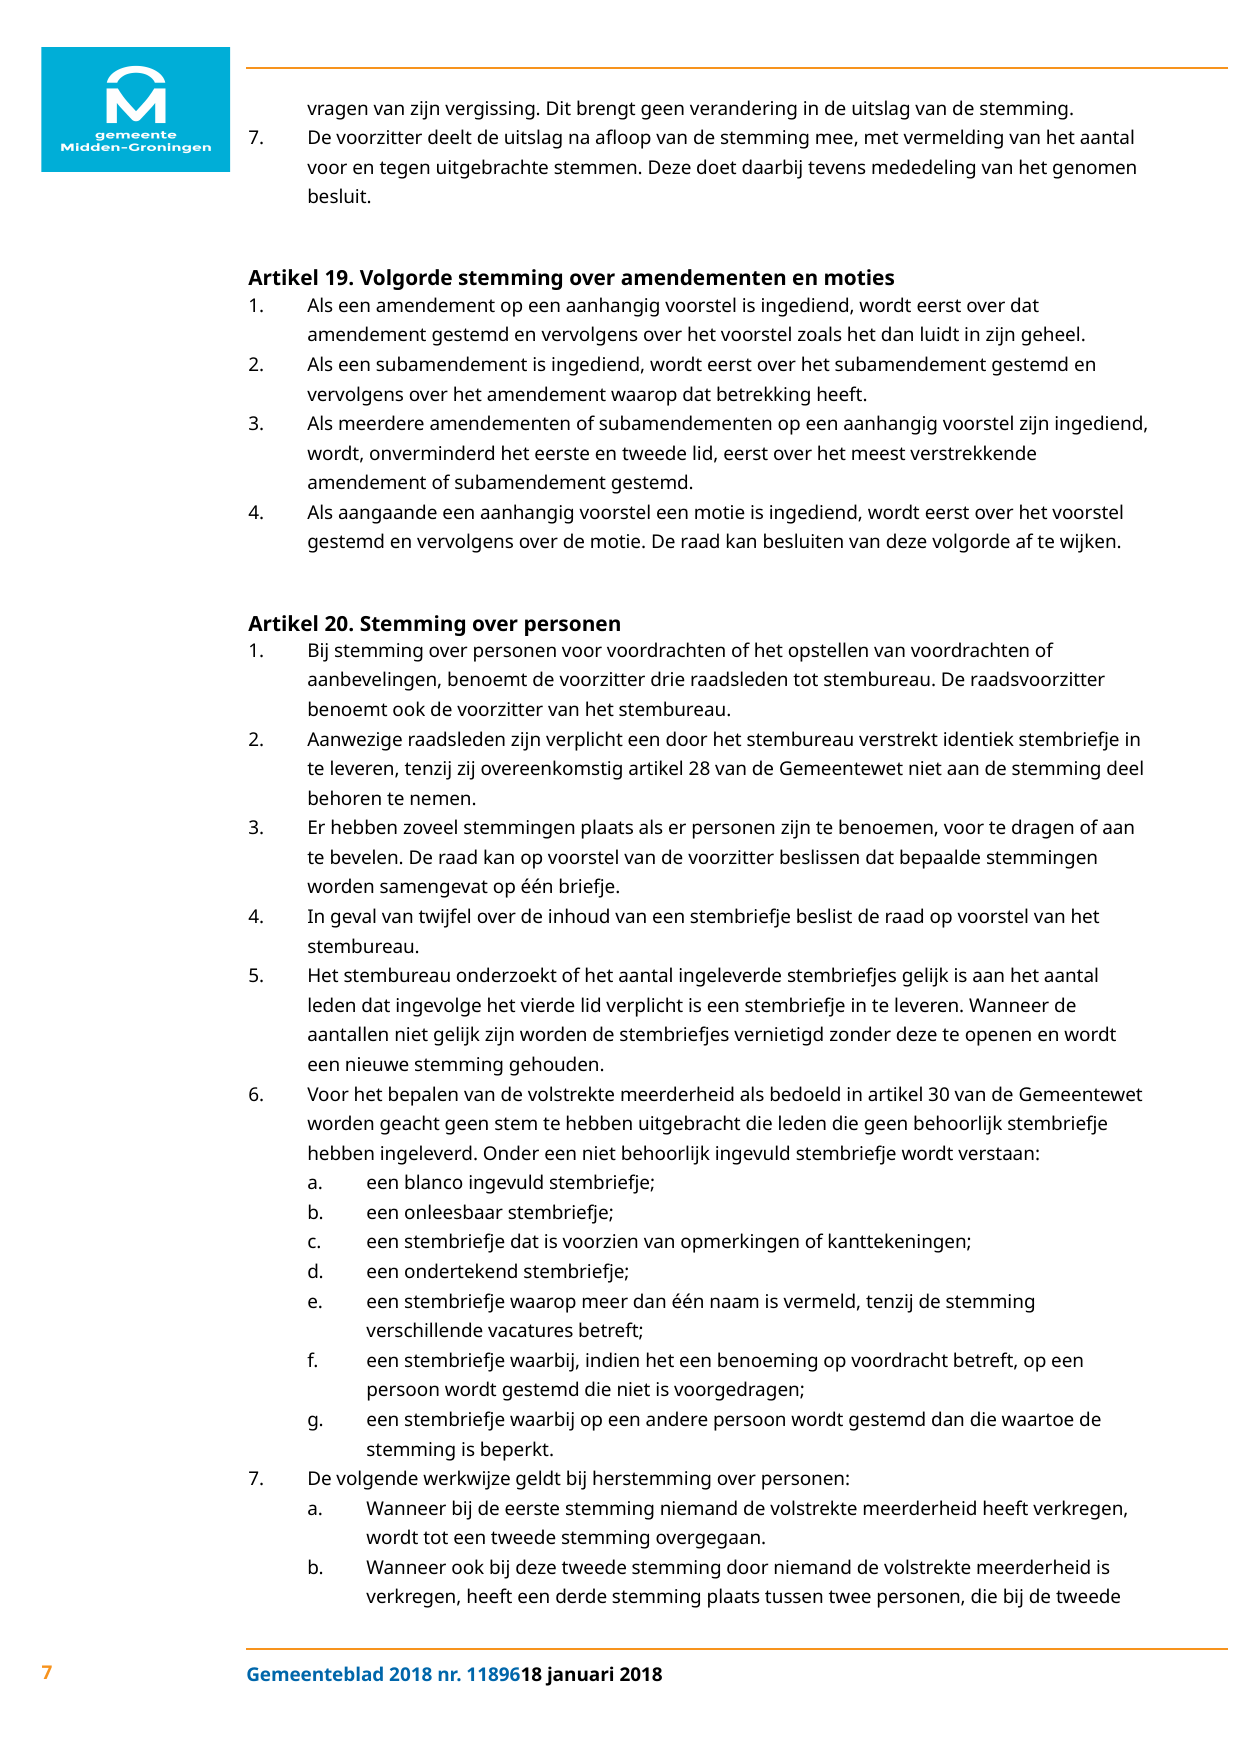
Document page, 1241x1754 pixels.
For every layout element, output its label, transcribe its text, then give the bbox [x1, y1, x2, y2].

picture [184, 146, 190, 153]
list een ondertekend stembriefje; [307, 1258, 1152, 1284]
picture [107, 89, 165, 122]
list Als aangaande een aanhangig voorstel een motie is ingediend, wordt eerst over het voorstel gestemd en vervolgens over de motie. De raad kan besluiten van deze volgorde af te wijken. [248, 499, 1152, 554]
list Als een amendement op een aanhangig voorstel is ingediend, wordt eerst over dat amendement gestemd en vervolgens over het voorstel zoals het dan luidt in zijn geheel. [248, 292, 1152, 347]
picture [108, 66, 164, 82]
list De voorzitter deelt de uitslag na afloop van de stemming mee, met vermelding van het aantal voor en tegen uitgebrachte stemmen. Deze doet daarbij tevens mededeling van het genomen besluit. [248, 124, 1152, 209]
list een blanco ingevuld stembriefje; [307, 1169, 1152, 1195]
list In geval van twijfel over de inhoud van een stembriefje beslist de raad op voorstel van het stembureau. [248, 903, 1152, 959]
list een stembriefje waarbij op een andere persoon wordt gestemd dan die waartoe de stemming is beperkt. [307, 1406, 1152, 1462]
list een stembriefje waarbij, indien het een benoeming op voordracht betreft, op een persoon wordt gestemd die niet is voorgedragen; [307, 1347, 1152, 1402]
list Voor het bepalen van de volstrekte meerderheid als bedoeld in artikel 30 van de Gemeentewet worden geacht geen stem te hebben uitgebracht die leden die geen behoorlijk stembriefje hebben ingeleverd. Onder een niet behoorlijk ingevuld stembriefje wordt verstaan: [248, 1081, 1152, 1166]
list een onleesbaar stembriefje; [307, 1199, 1152, 1225]
text Artikel 20. Stemming over personen [248, 609, 1152, 637]
list Wanneer ook bij deze tweede stemming door niemand de volstrekte meerderheid is verkregen, heeft een derde stemming plaats tussen twee personen, die bij de tweede [307, 1554, 1152, 1609]
text Artikel 19. Volgorde stemming over amendementen en moties [248, 263, 1152, 292]
list een stembriefje dat is voorzien van opmerkingen of kanttekeningen; [307, 1229, 1152, 1254]
list een stembriefje waarop meer dan één naam is vermeld, tenzij de stemming verschillende vacatures betreft; [307, 1288, 1152, 1343]
list Bij stemming over personen voor voordrachten of het opstellen van voordrachten of aanbevelingen, benoemt de voorzitter drie raadsleden tot stembureau. De raadsvoorzitter benoemt ook de voorzitter van het stembureau. [248, 637, 1152, 722]
list Als een subamendement is ingediend, wordt eerst over het subamendement gestemd en vervolgens over het amendement waarop dat betrekking heeft. [248, 351, 1152, 406]
list De volgende werkwijze geldt bij herstemming over personen: [248, 1465, 1152, 1491]
list Als meerdere amendementen of subamendementen op een aanhangig voorstel zijn ingediend, wordt, onverminderd het eerste en tweede lid, eerst over het meest verstrekkende amendement of subamendement gestemd. [248, 410, 1152, 495]
list Aanwezige raadsleden zijn verplicht een door het stembureau verstrekt identiek stembriefje in te leveren, tenzij zij overeenkomstig artikel 28 van de Gemeentewet niet aan de stemming deel behoren te nemen. [248, 726, 1152, 811]
list Wanneer bij de eerste stemming niemand de volstrekte meerderheid heeft verkregen, wordt tot een tweede stemming overgegaan. [307, 1495, 1152, 1550]
list vragen van zijn vergissing. Dit brengt geen verandering in de uitslag van de stemming. [248, 95, 1152, 121]
list Het stembureau onderzoekt of het aantal ingeleverde stembriefjes gelijk is aan het aantal leden dat ingevolge het vierde lid verplicht is een stembriefje in te leveren. Wanneer de aantallen niet gelijk zijn worden de stembriefjes vernietigd zonder deze te openen en wordt een nieuwe stemming gehouden. [248, 962, 1152, 1077]
list Er hebben zoveel stemmingen plaats als er personen zijn te benoemen, voor te dragen of aan te bevelen. De raad kan op voorstel van de voorzitter beslissen dat bepaalde stemmingen worden samengevat op één briefje. [248, 814, 1152, 899]
